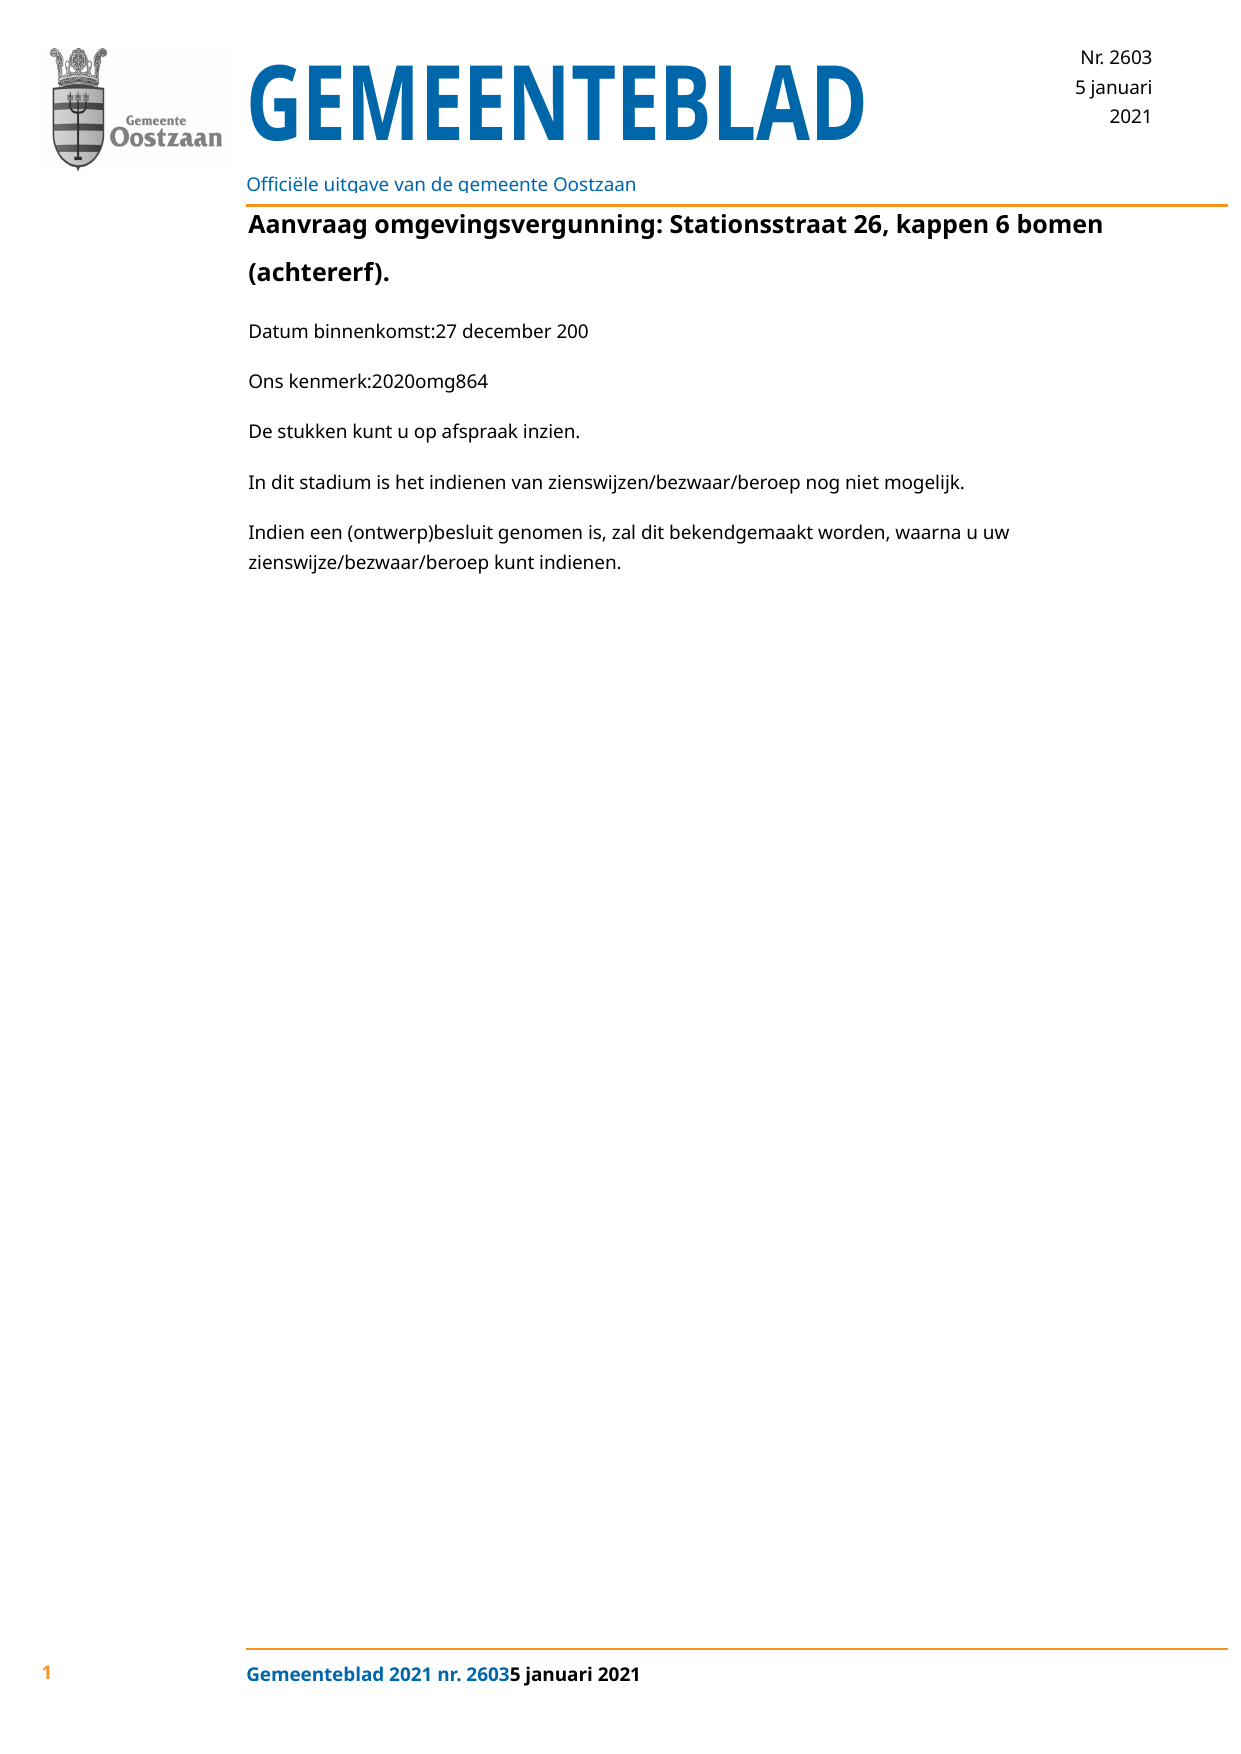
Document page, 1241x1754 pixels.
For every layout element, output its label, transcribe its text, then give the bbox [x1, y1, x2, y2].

picture [41, 47, 231, 172]
text De stukken kunt u op afspraak inzien. [248, 419, 1152, 444]
text Ons kenmerk:2020omg864 [248, 368, 1152, 394]
text Aanvraag omgevingsvergunning: Stationsstraat 26, kappen 6 bomen (achtererf). [248, 207, 1152, 288]
text Indien een (ontwerp)besluit genomen is, zal dit bekendgemaakt worden, waarna u uw zienswijze/bezwaar/beroep kunt indienen. [248, 519, 1152, 575]
text In dit stadium is het indienen van zienswijzen/bezwaar/beroep nog niet mogelijk. [248, 469, 1152, 495]
text Datum binnenkomst:27 december 200 [248, 318, 1152, 344]
